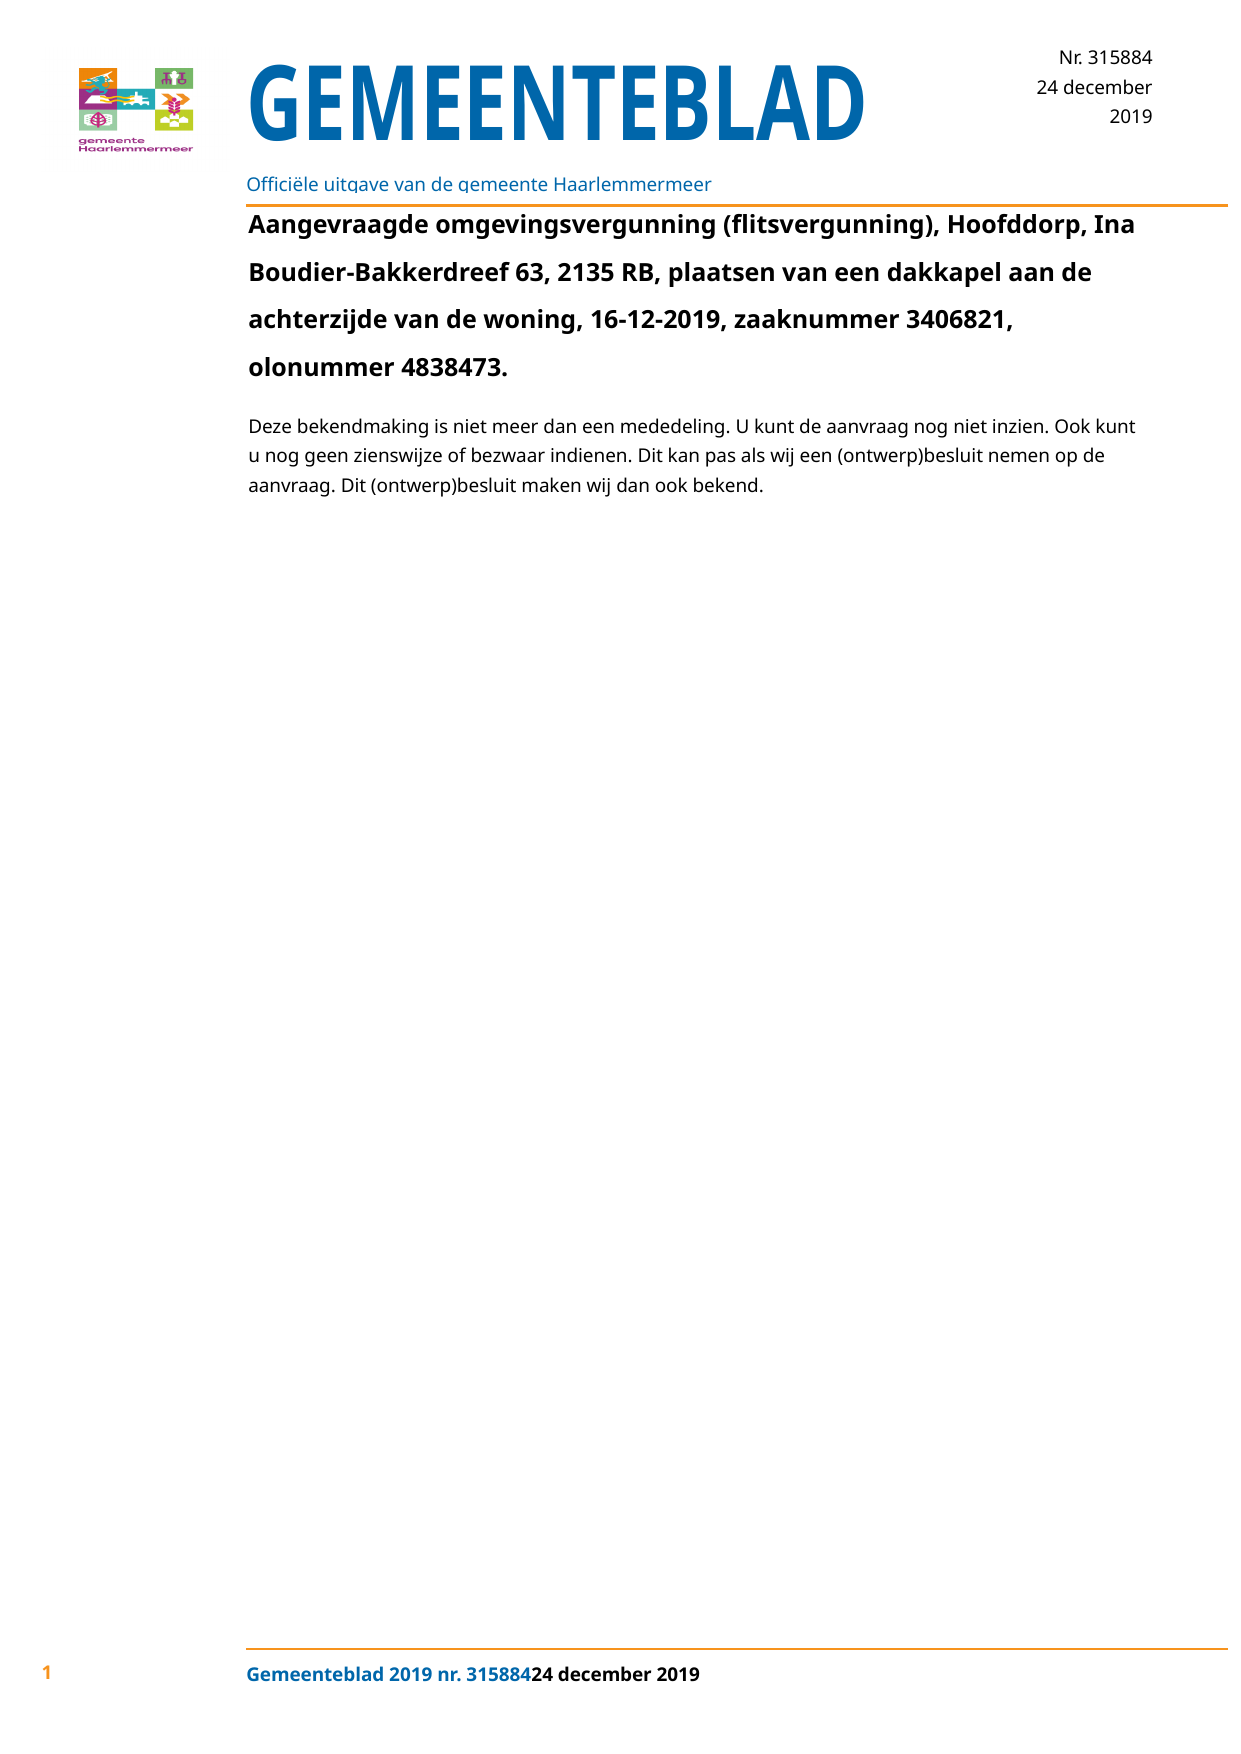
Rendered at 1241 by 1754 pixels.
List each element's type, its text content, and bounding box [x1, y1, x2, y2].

text Deze bekendmaking is niet meer dan een mededeling. U kunt de aanvraag nog niet inzien. Ook kunt u nog geen zienswijze of bezwaar indienen. Dit kan pas als wij een (ontwerp)besluit nemen op de aanvraag. Dit (ontwerp)besluit maken wij dan ook bekend. [248, 413, 1152, 498]
text Aangevraagde omgevingsvergunning (flitsvergunning), Hoofddorp, Ina Boudier-Bakkerdreef 63, 2135 RB, plaatsen van een dakkapel aan de achterzijde van de woning, 16-12-2019, zaaknummer 3406821, olonummer 4838473. [248, 207, 1152, 384]
picture [41, 47, 231, 172]
